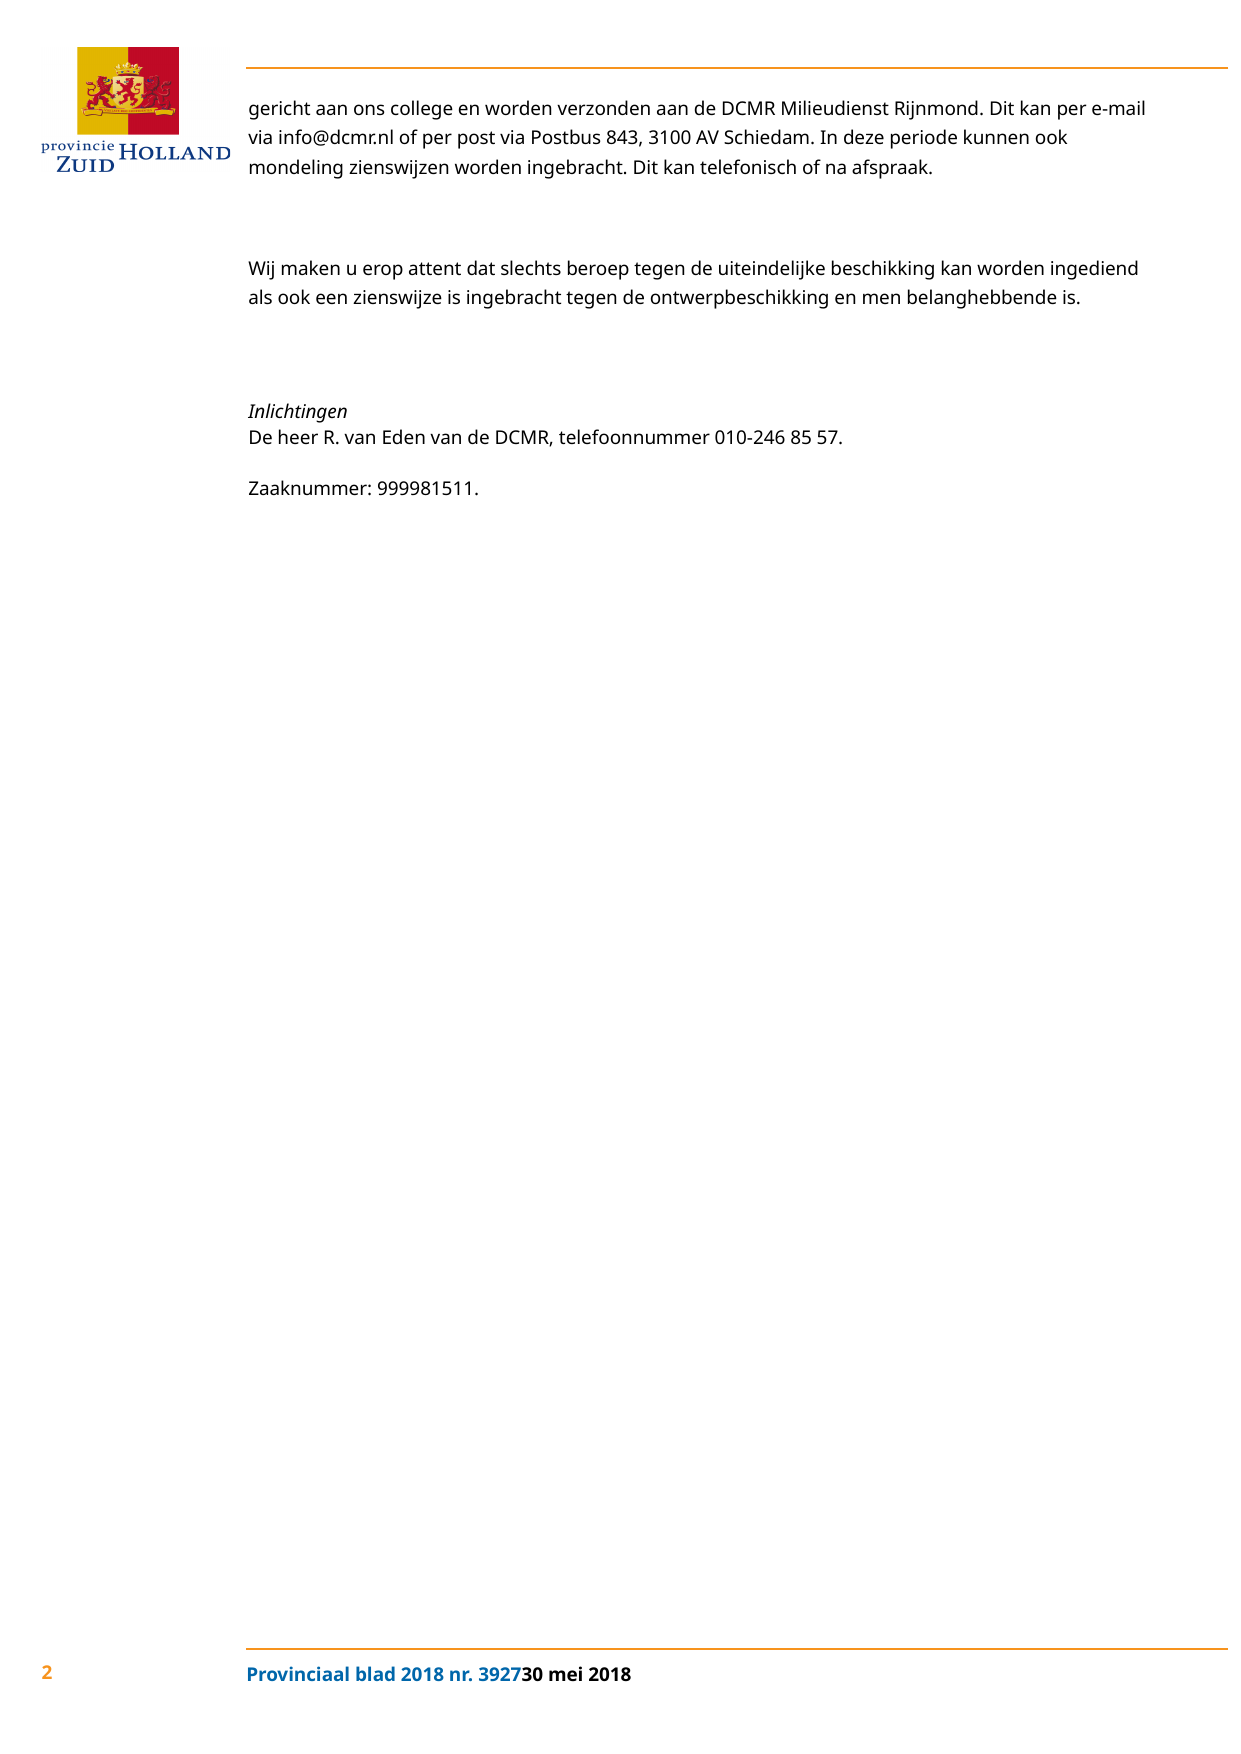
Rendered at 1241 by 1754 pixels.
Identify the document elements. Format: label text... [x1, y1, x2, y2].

text gericht aan ons college en worden verzonden aan de DCMR Milieudienst Rijnmond. Dit kan per e-mail via info@dcmr.nl of per post via Postbus 843, 3100 AV Schiedam. In deze periode kunnen ook mondeling zienswijzen worden ingebracht. Dit kan telefonisch of na afspraak. [248, 95, 1152, 180]
text Wij maken u erop attent dat slechts beroep tegen de uiteindelijke beschikking kan worden ingediend als ook een zienswijze is ingebracht tegen de ontwerpbeschikking en men belanghebbende is. [248, 255, 1152, 310]
text Zaaknummer: 999981511. [248, 475, 1152, 501]
text De heer R. van Eden van de DCMR, telefoonnummer 010-246 85 57. [248, 424, 1152, 450]
picture [41, 47, 231, 172]
text Inlichtingen [248, 399, 1152, 424]
